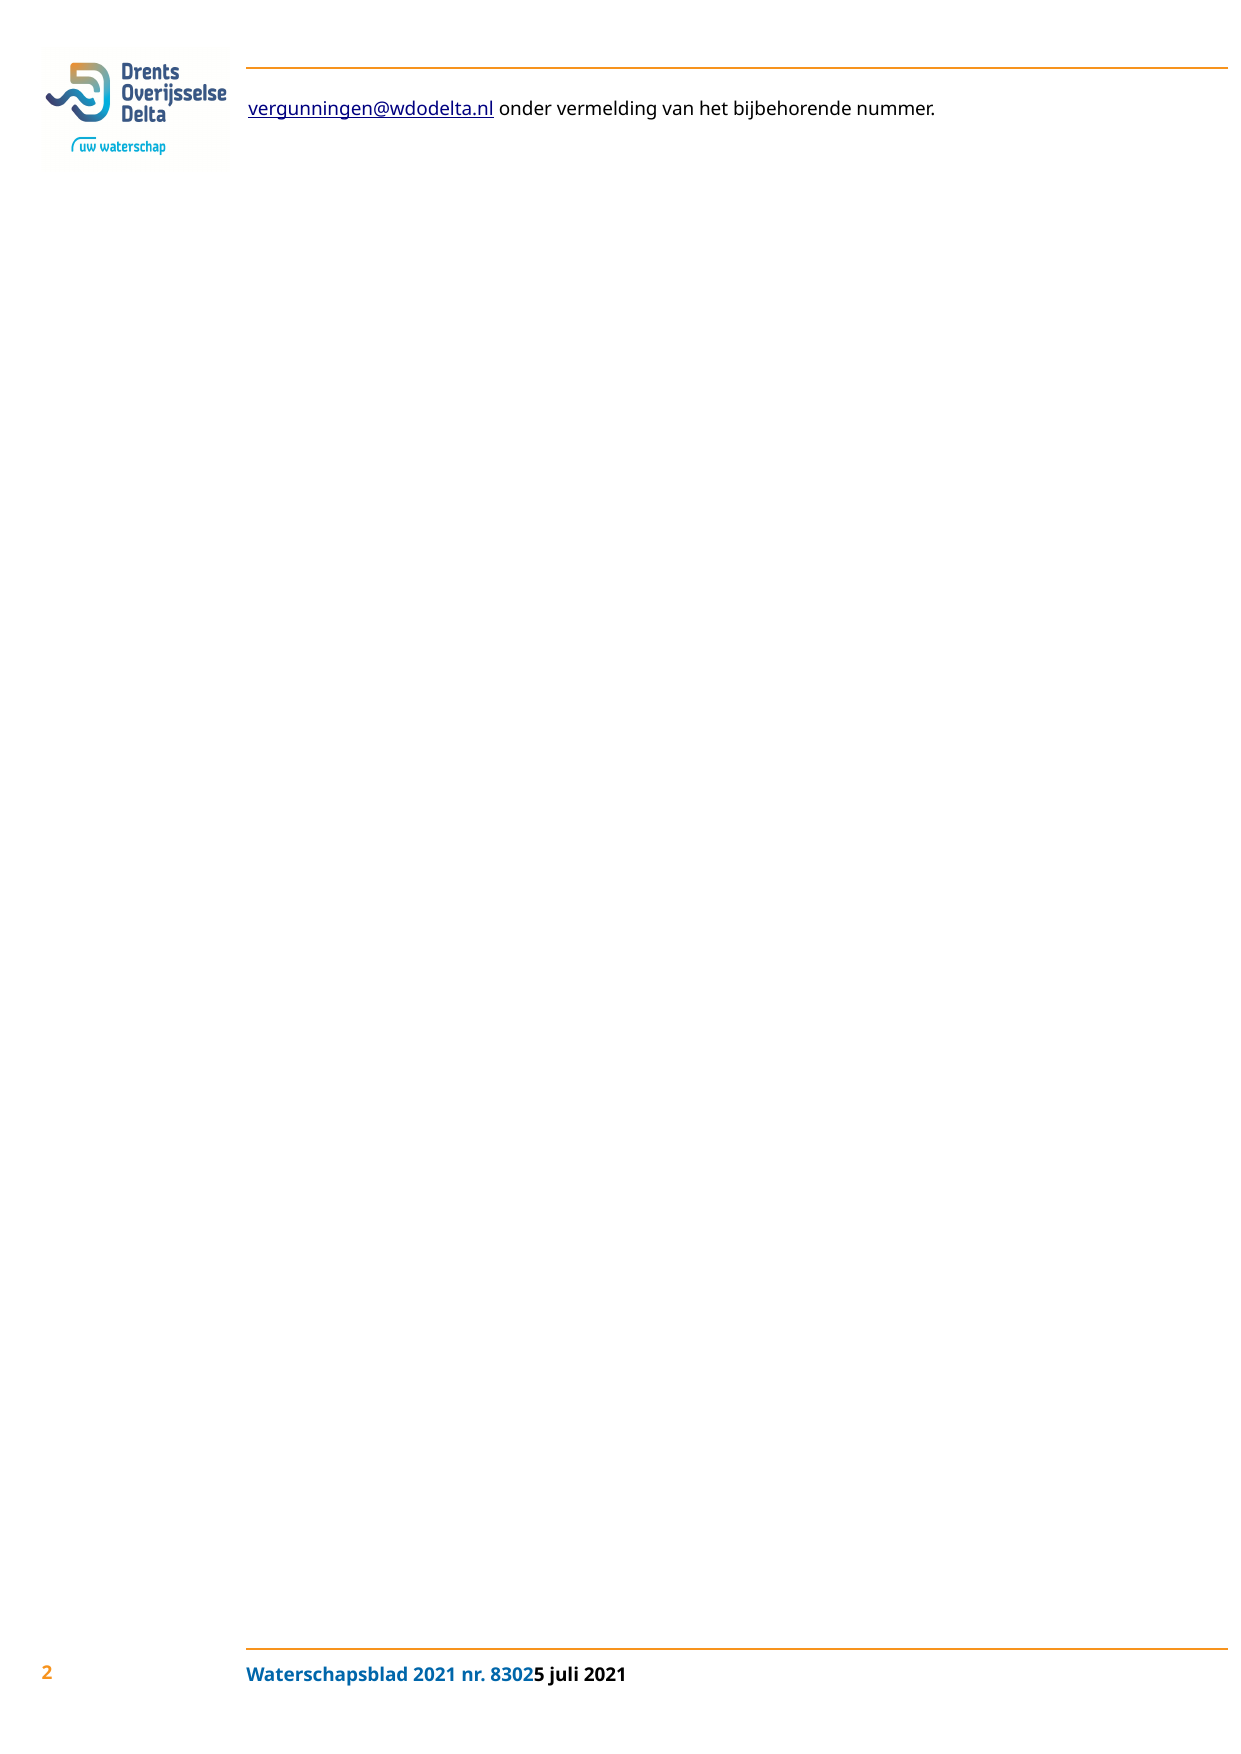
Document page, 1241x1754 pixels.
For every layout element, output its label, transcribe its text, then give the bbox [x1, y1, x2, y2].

text vergunningen@wdodelta.nl onder vermelding van het bijbehorende nummer. [248, 95, 1152, 121]
picture [41, 47, 231, 172]
